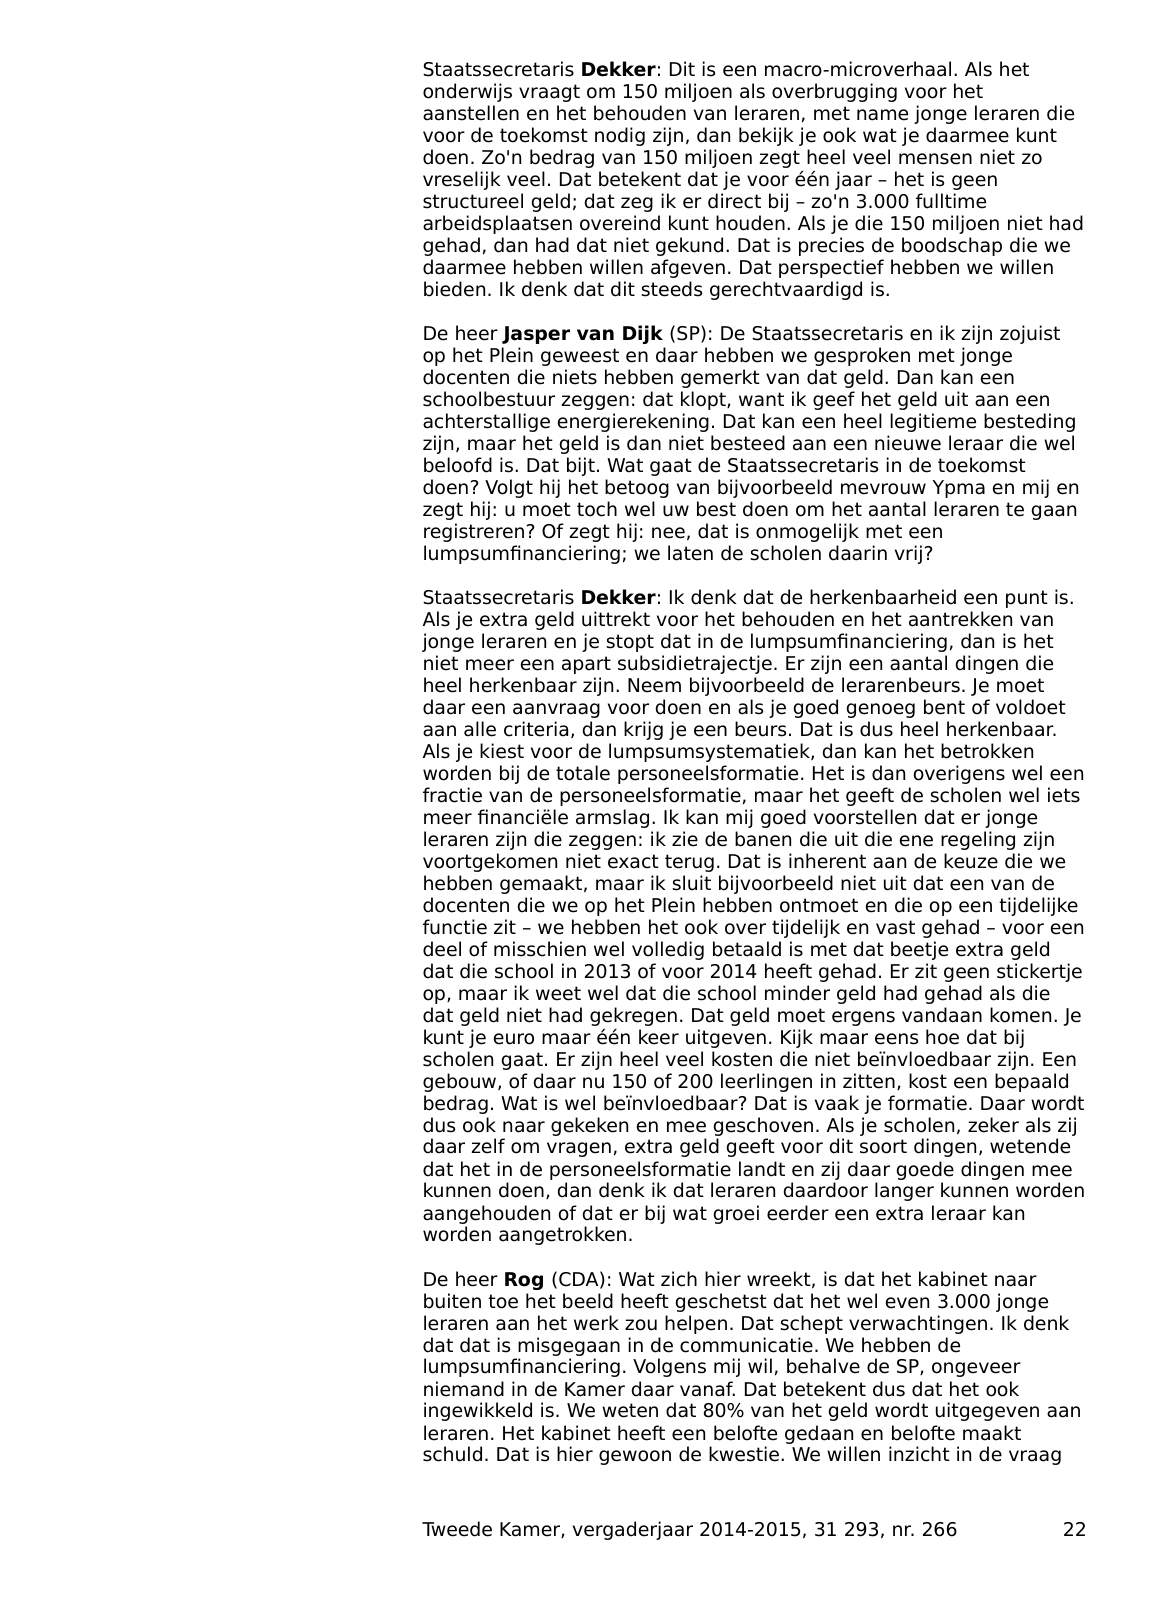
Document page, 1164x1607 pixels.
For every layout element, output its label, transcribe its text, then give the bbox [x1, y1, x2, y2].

text Staatssecretaris Dekker: Ik denk dat de herkenbaarheid een punt is. Als je extra geld uittrekt voor het behouden en het aantrekken van jonge leraren en je stopt dat in de lumpsumfinanciering, dan is het niet meer een apart subsidietrajectje. Er zijn een aantal dingen die heel herkenbaar zijn. Neem bijvoorbeeld de lerarenbeurs. Je moet daar een aanvraag voor doen en als je goed genoeg bent of voldoet aan alle criteria, dan krijg je een beurs. Dat is dus heel herkenbaar. Als je kiest voor de lumpsumsystematiek, dan kan het betrokken worden bij de totale personeelsformatie. Het is dan overigens wel een fractie van de personeelsformatie, maar het geeft de scholen wel iets meer financiële armslag. Ik kan mij goed voorstellen dat er jonge leraren zijn die zeggen: ik zie de banen die uit die ene regeling zijn voortgekomen niet exact terug. Dat is inherent aan de keuze die we hebben gemaakt, maar ik sluit bijvoorbeeld niet uit dat een van de docenten die we op het Plein hebben ontmoet en die op een tijdelijke functie zit – we hebben het ook over tijdelijk en vast gehad – voor een deel of misschien wel volledig betaald is met dat beetje extra geld dat die school in 2013 of voor 2014 heeft gehad. Er zit geen stickertje op, maar ik weet wel dat die school minder geld had gehad als die dat geld niet had gekregen. Dat geld moet ergens vandaan komen. Je kunt je euro maar één keer uitgeven. Kijk maar eens hoe dat bij scholen gaat. Er zijn heel veel kosten die niet beïnvloedbaar zijn. Een gebouw, of daar nu 150 of 200 leerlingen in zitten, kost een bepaald bedrag. Wat is wel beïnvloedbaar? Dat is vaak je formatie. Daar wordt dus ook naar gekeken en mee geschoven. Als je scholen, zeker als zij daar zelf om vragen, extra geld geeft voor dit soort dingen, wetende dat het in de personeelsformatie landt en zij daar goede dingen mee kunnen doen, dan denk ik dat leraren daardoor langer kunnen worden aangehouden of dat er bij wat groei eerder een extra leraar kan worden aangetrokken. [422, 587, 1087, 1246]
text Staatssecretaris Dekker: Dit is een macro-microverhaal. Als het onderwijs vraagt om 150 miljoen als overbrugging voor het aanstellen en het behouden van leraren, met name jonge leraren die voor de toekomst nodig zijn, dan bekijk je ook wat je daarmee kunt doen. Zo'n bedrag van 150 miljoen zegt heel veel mensen niet zo vreselijk veel. Dat betekent dat je voor één jaar – het is geen structureel geld; dat zeg ik er direct bij – zo'n 3.000 fulltime arbeidsplaatsen overeind kunt houden. Als je die 150 miljoen niet had gehad, dan had dat niet gekund. Dat is precies de boodschap die we daarmee hebben willen afgeven. Dat perspectief hebben we willen bieden. Ik denk dat dit steeds gerechtvaardigd is. [422, 59, 1087, 301]
text De heer Jasper van Dijk (SP): De Staatssecretaris en ik zijn zojuist op het Plein geweest en daar hebben we gesproken met jonge docenten die niets hebben gemerkt van dat geld. Dan kan een schoolbestuur zeggen: dat klopt, want ik geef het geld uit aan een achterstallige energierekening. Dat kan een heel legitieme besteding zijn, maar het geld is dan niet besteed aan een nieuwe leraar die wel beloofd is. Dat bijt. Wat gaat de Staatssecretaris in de toekomst doen? Volgt hij het betoog van bijvoorbeeld mevrouw Ypma en mij en zegt hij: u moet toch wel uw best doen om het aantal leraren te gaan registreren? Of zegt hij: nee, dat is onmogelijk met een lumpsumfinanciering; we laten de scholen daarin vrij? [422, 323, 1087, 565]
text De heer Rog (CDA): Wat zich hier wreekt, is dat het kabinet naar buiten toe het beeld heeft geschetst dat het wel even 3.000 jonge leraren aan het werk zou helpen. Dat schept verwachtingen. Ik denk dat dat is misgegaan in de communicatie. We hebben de lumpsumfinanciering. Volgens mij wil, behalve de SP, ongeveer niemand in de Kamer daar vanaf. Dat betekent dus dat het ook ingewikkeld is. We weten dat 80% van het geld wordt uitgegeven aan leraren. Het kabinet heeft een belofte gedaan en belofte maakt schuld. Dat is hier gewoon de kwestie. We willen inzicht in de vraag [422, 1268, 1087, 1466]
